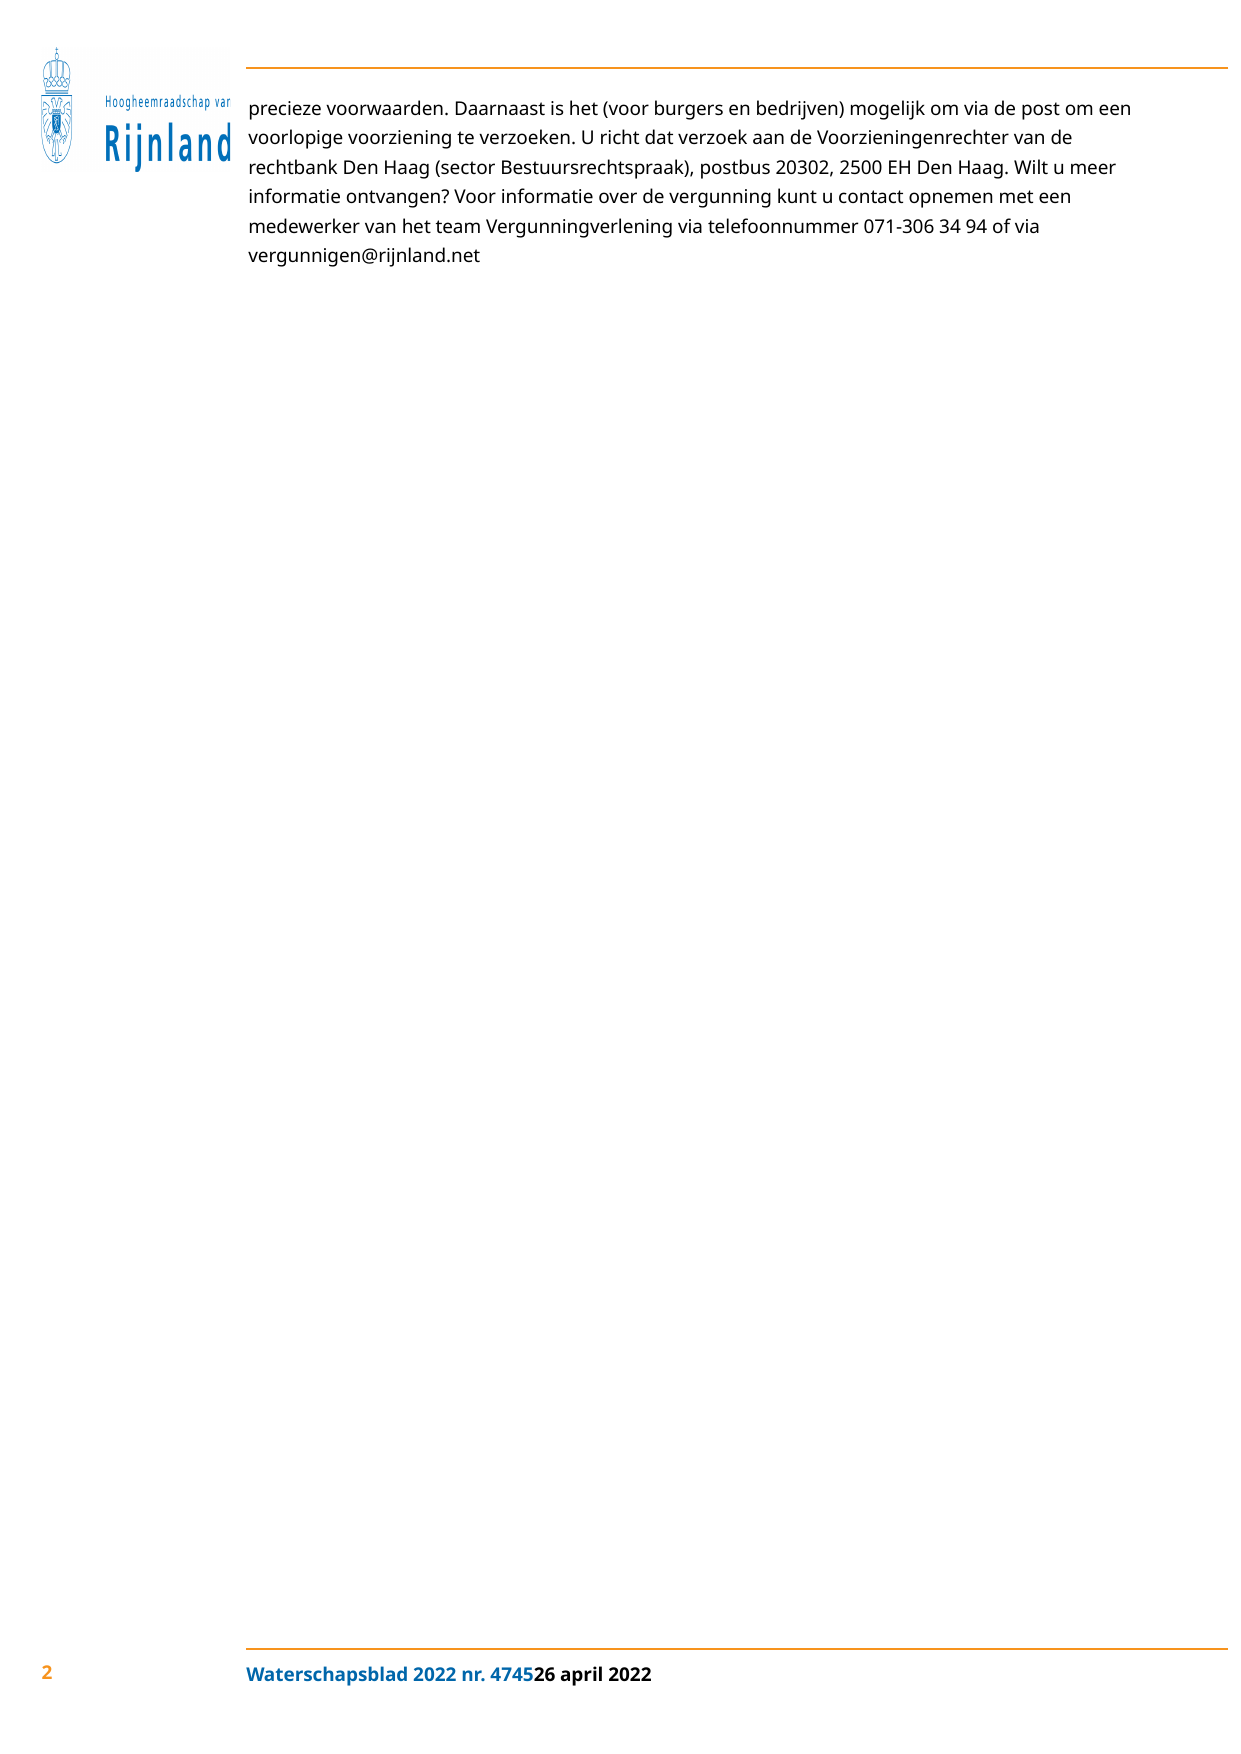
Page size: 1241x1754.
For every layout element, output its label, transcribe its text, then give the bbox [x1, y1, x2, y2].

text precieze voorwaarden. Daarnaast is het (voor burgers en bedrijven) mogelijk om via de post om een voorlopige voorziening te verzoeken. U richt dat verzoek aan de Voorzieningenrechter van de rechtbank Den Haag (sector Bestuursrechtspraak), postbus 20302, 2500 EH Den Haag. Wilt u meer informatie ontvangen? Voor informatie over de vergunning kunt u contact opnemen met een medewerker van het team Vergunningverlening via telefoonnummer 071-306 34 94 of via vergunnigen@rijnland.net [248, 95, 1152, 268]
picture [41, 47, 231, 172]
